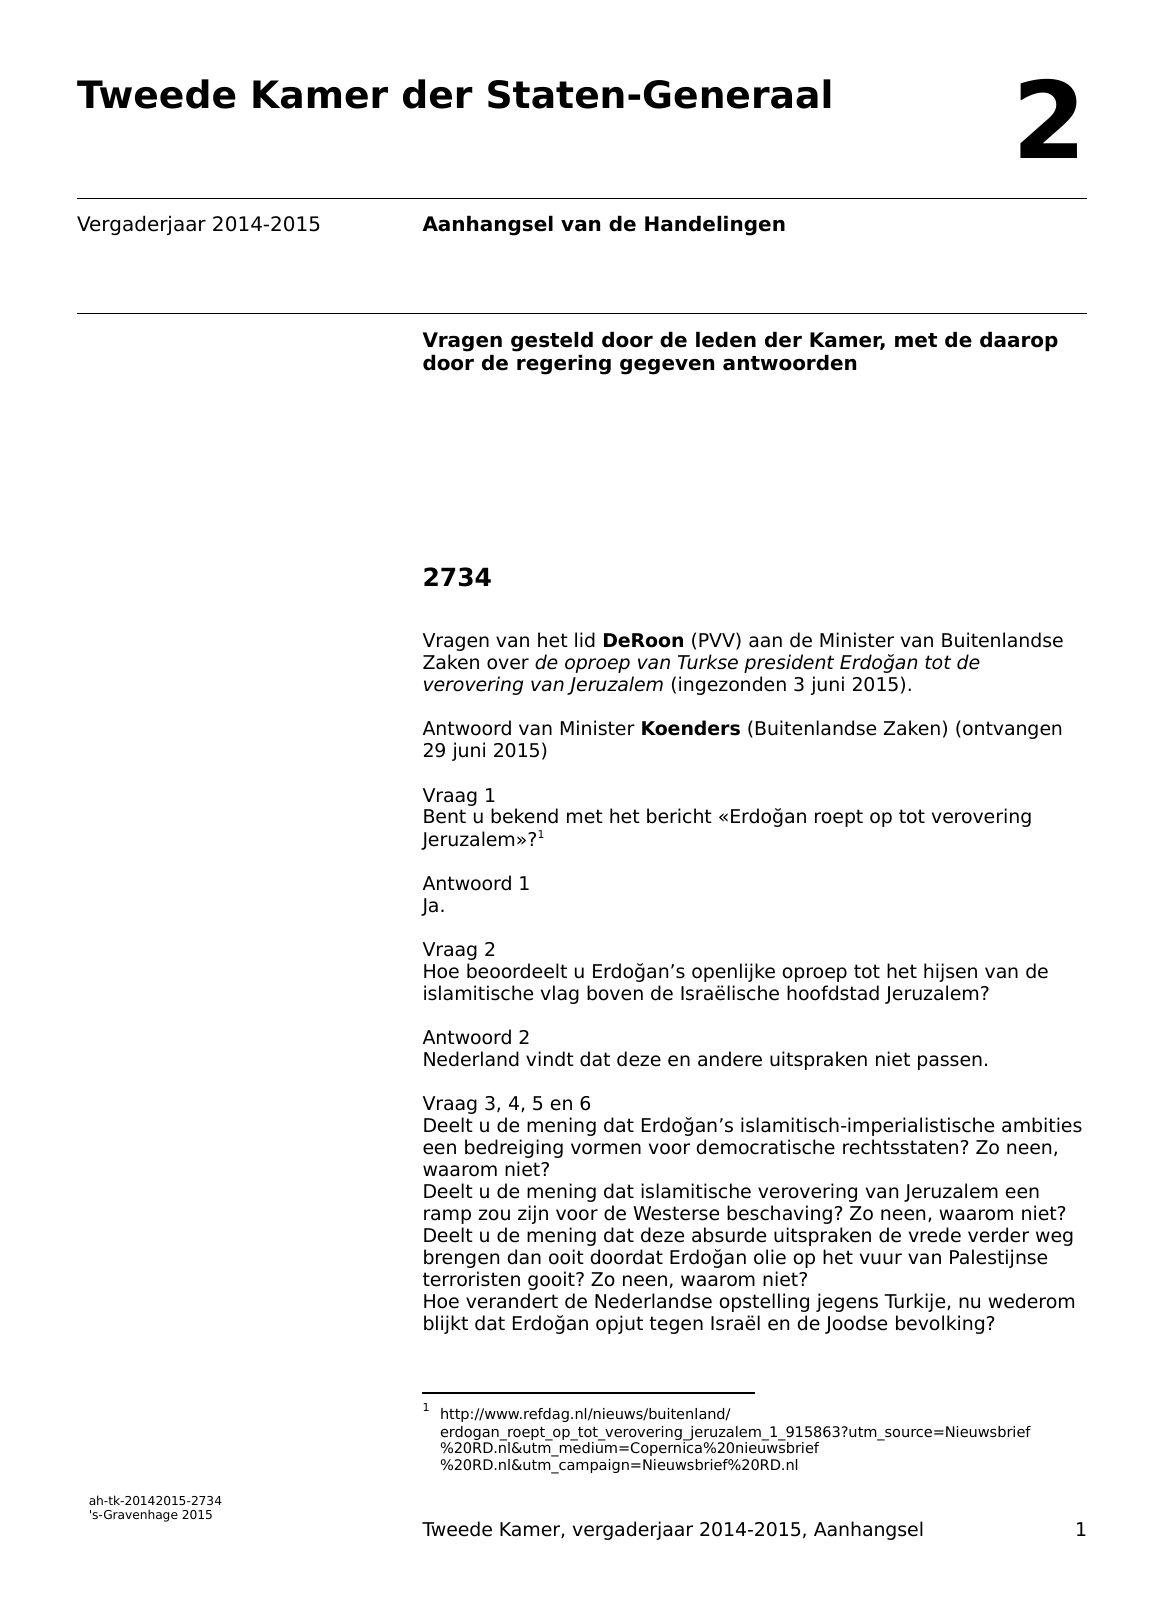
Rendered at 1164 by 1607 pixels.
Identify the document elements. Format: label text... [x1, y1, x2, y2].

table_cell [77, 314, 422, 375]
table_header 2 [886, 59, 1087, 198]
text Vragen van het lid DeRoon (PVV) aan de Minister van Buitenlandse Zaken over de oproep van Turkse president Erdoğan tot de verovering van Jeruzalem (ingezonden 3 juni 2015). [422, 630, 1087, 696]
text Deelt u de mening dat deze absurde uitspraken de vrede verder weg brengen dan ooit doordat Erdoğan olie op het vuur van Palestijnse terroristen gooit? Zo neen, waarom niet? [422, 1225, 1087, 1291]
text Vraag 2 [422, 939, 1087, 961]
text Hoe verandert de Nederlandse opstelling jegens Turkije, nu wederom blijkt dat Erdoğan opjut tegen Israël en de Joodse bevolking? [422, 1291, 1087, 1335]
text Deelt u de mening dat Erdoğan’s islamitisch-imperialistische ambities een bedreiging vormen voor democratische rechtsstaten? Zo neen, waarom niet? [422, 1115, 1087, 1181]
text Bent u bekend met het bericht «Erdoğan roept op tot verovering Jeruzalem»? [422, 806, 1087, 850]
text Antwoord 1 [422, 873, 1087, 894]
table_cell Vragen gesteld door de leden der Kamer, met de daarop door de regering gegeven antwoorden [422, 314, 1087, 375]
text Vraag 3, 4, 5 en 6 [422, 1093, 1087, 1115]
text Antwoord van Minister Koenders (Buitenlandse Zaken) (ontvangen 29 juni 2015) [422, 718, 1087, 762]
text Deelt u de mening dat islamitische verovering van Jeruzalem een ramp zou zijn voor de Westerse beschaving? Zo neen, waarom niet? [422, 1181, 1087, 1225]
table_cell Aanhangsel van de Handelingen [422, 199, 1087, 313]
text 's-Gravenhage 2015 [88, 1508, 323, 1522]
text Nederland vindt dat deze en andere uitspraken niet passen. [422, 1049, 1087, 1071]
table_cell Vergaderjaar 2014-2015 [77, 199, 422, 313]
text 2734 [422, 563, 1087, 592]
text Vraag 1 [422, 784, 1087, 806]
table_header Tweede Kamer der Staten-Generaal [77, 59, 886, 198]
text http://www.refdag.nl/nieuws/buitenland/erdogan_roept_op_tot_verovering_jeruzalem_1_915863?utm_source=Nieuwsbrief%20RD.nl&utm_medium=Copernica%20nieuwsbrief%20RD.nl&utm_campaign=Nieuwsbrief%20RD.nl [422, 1402, 1087, 1474]
text Hoe beoordeelt u Erdoğan’s openlijke oproep tot het hijsen van de islamitische vlag boven de Israëlische hoofdstad Jeruzalem? [422, 961, 1087, 1005]
text Ja. [422, 894, 1087, 917]
text Antwoord 2 [422, 1027, 1087, 1049]
text ah-tk-20142015-2734 [88, 1494, 323, 1508]
